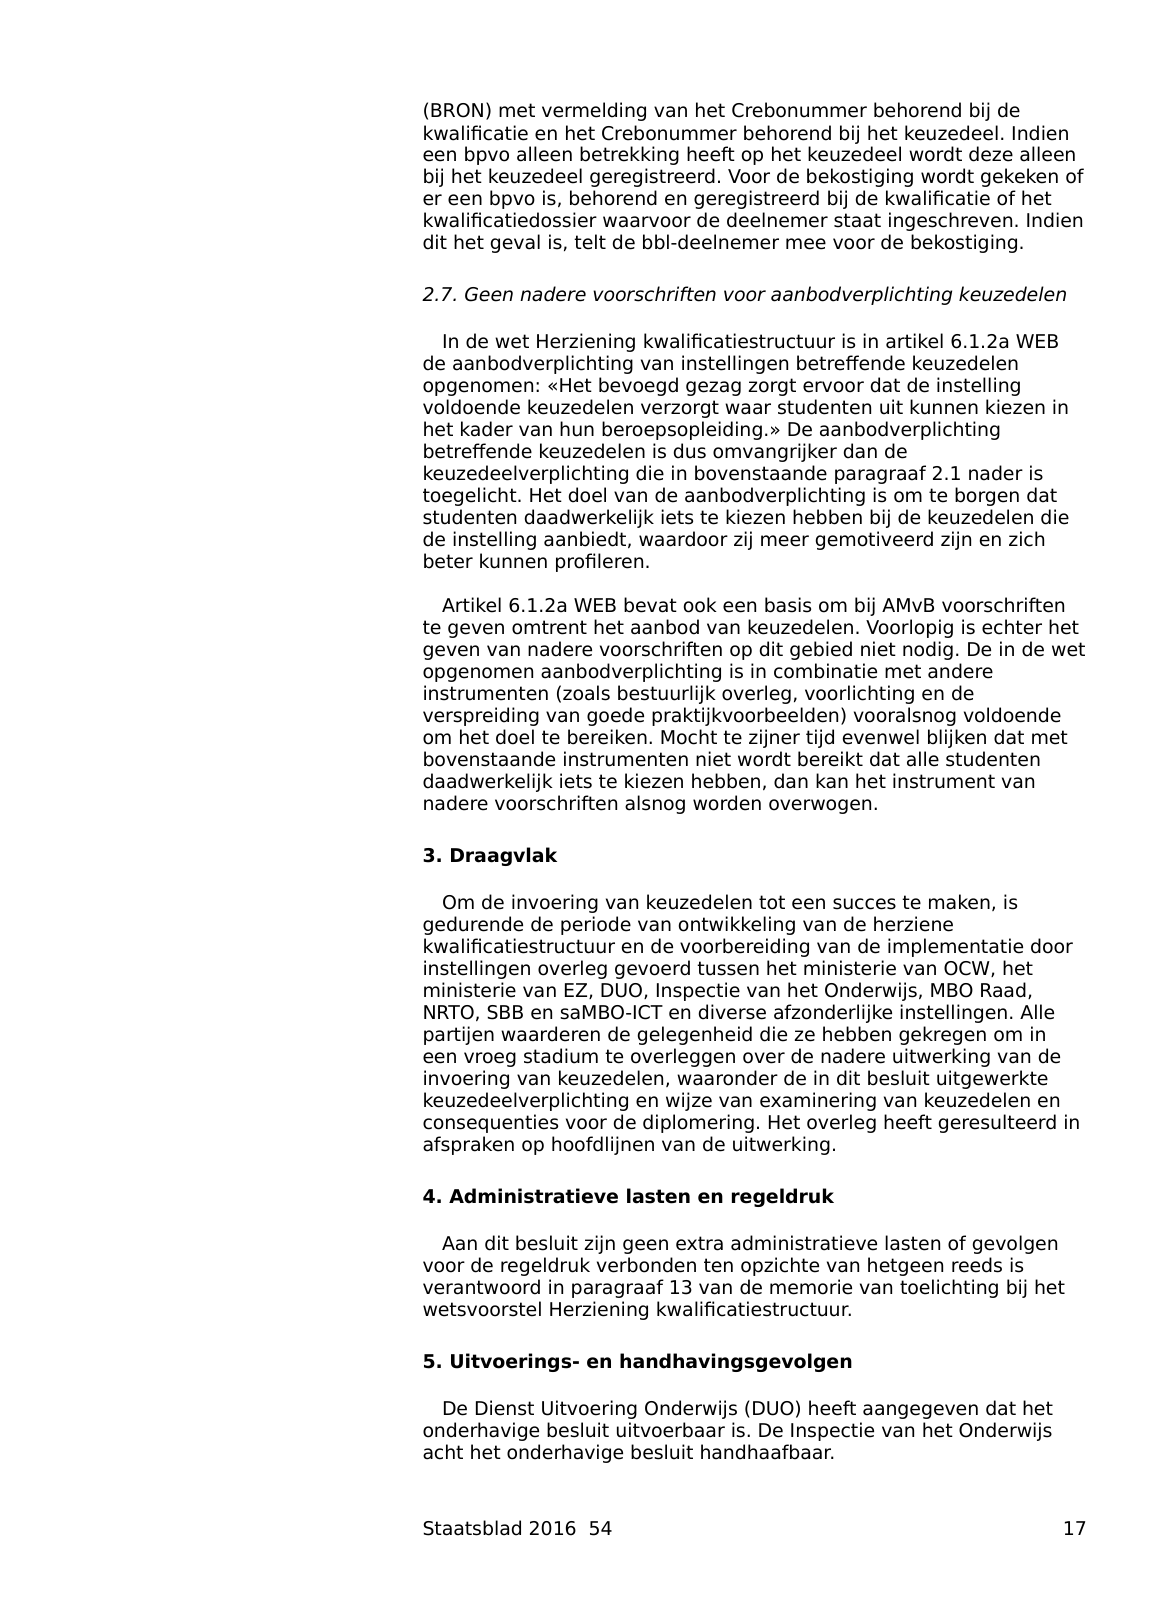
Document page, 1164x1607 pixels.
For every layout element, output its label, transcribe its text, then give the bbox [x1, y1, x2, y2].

subtitle 4. Administratieve lasten en regeldruk [422, 1186, 1087, 1208]
text Om de invoering van keuzedelen tot een succes te maken, is gedurende de periode van ontwikkeling van de herziene kwalificatiestructuur en de voorbereiding van de implementatie door instellingen overleg gevoerd tussen het ministerie van OCW, het ministerie van EZ, DUO, Inspectie van het Onderwijs, MBO Raad, NRTO, SBB en saMBO-ICT en diverse afzonderlijke instellingen. Alle partijen waarderen de gelegenheid die ze hebben gekregen om in een vroeg stadium te overleggen over de nadere uitwerking van de invoering van keuzedelen, waaronder de in dit besluit uitgewerkte keuzedeelverplichting en wijze van examinering van keuzedelen en consequenties voor de diplomering. Het overleg heeft geresulteerd in afspraken op hoofdlijnen van de uitwerking. [422, 892, 1087, 1156]
text In de wet Herziening kwalificatiestructuur is in artikel 6.1.2a WEB de aanbodverplichting van instellingen betreffende keuzedelen opgenomen: «Het bevoegd gezag zorgt ervoor dat de instelling voldoende keuzedelen verzorgt waar studenten uit kunnen kiezen in het kader van hun beroepsopleiding.» De aanbodverplichting betreffende keuzedelen is dus omvangrijker dan de keuzedeelverplichting die in bovenstaande paragraaf 2.1 nader is toegelicht. Het doel van de aanbodverplichting is om te borgen dat studenten daadwerkelijk iets te kiezen hebben bij de keuzedelen die de instelling aanbiedt, waardoor zij meer gemotiveerd zijn en zich beter kunnen profileren. [422, 331, 1087, 573]
text Aan dit besluit zijn geen extra administratieve lasten of gevolgen voor de regeldruk verbonden ten opzichte van hetgeen reeds is verantwoord in paragraaf 13 van de memorie van toelichting bij het wetsvoorstel Herziening kwalificatiestructuur. [422, 1233, 1087, 1321]
text Artikel 6.1.2a WEB bevat ook een basis om bij AMvB voorschriften te geven omtrent het aanbod van keuzedelen. Voorlopig is echter het geven van nadere voorschriften op dit gebied niet nodig. De in de wet opgenomen aanbodverplichting is in combinatie met andere instrumenten (zoals bestuurlijk overleg, voorlichting en de verspreiding van goede praktijkvoorbeelden) vooralsnog voldoende om het doel te bereiken. Mocht te zijner tijd evenwel blijken dat met bovenstaande instrumenten niet wordt bereikt dat alle studenten daadwerkelijk iets te kiezen hebben, dan kan het instrument van nadere voorschriften alsnog worden overwogen. [422, 595, 1087, 815]
subtitle 5. Uitvoerings- en handhavingsgevolgen [422, 1351, 1087, 1373]
text De Dienst Uitvoering Onderwijs (DUO) heeft aangegeven dat het onderhavige besluit uitvoerbaar is. De Inspectie van het Onderwijs acht het onderhavige besluit handhaafbaar. [422, 1398, 1087, 1463]
subtitle 2.7. Geen nadere voorschriften voor aanbodverplichting keuzedelen [422, 284, 1087, 306]
text (BRON) met vermelding van het Crebonummer behorend bij de kwalificatie en het Crebonummer behorend bij het keuzedeel. Indien een bpvo alleen betrekking heeft op het keuzedeel wordt deze alleen bij het keuzedeel geregistreerd. Voor de bekostiging wordt gekeken of er een bpvo is, behorend en geregistreerd bij de kwalificatie of het kwalificatiedossier waarvoor de deelnemer staat ingeschreven. Indien dit het geval is, telt de bbl-deelnemer mee voor de bekostiging. [422, 100, 1087, 254]
subtitle 3. Draagvlak [422, 845, 1087, 867]
